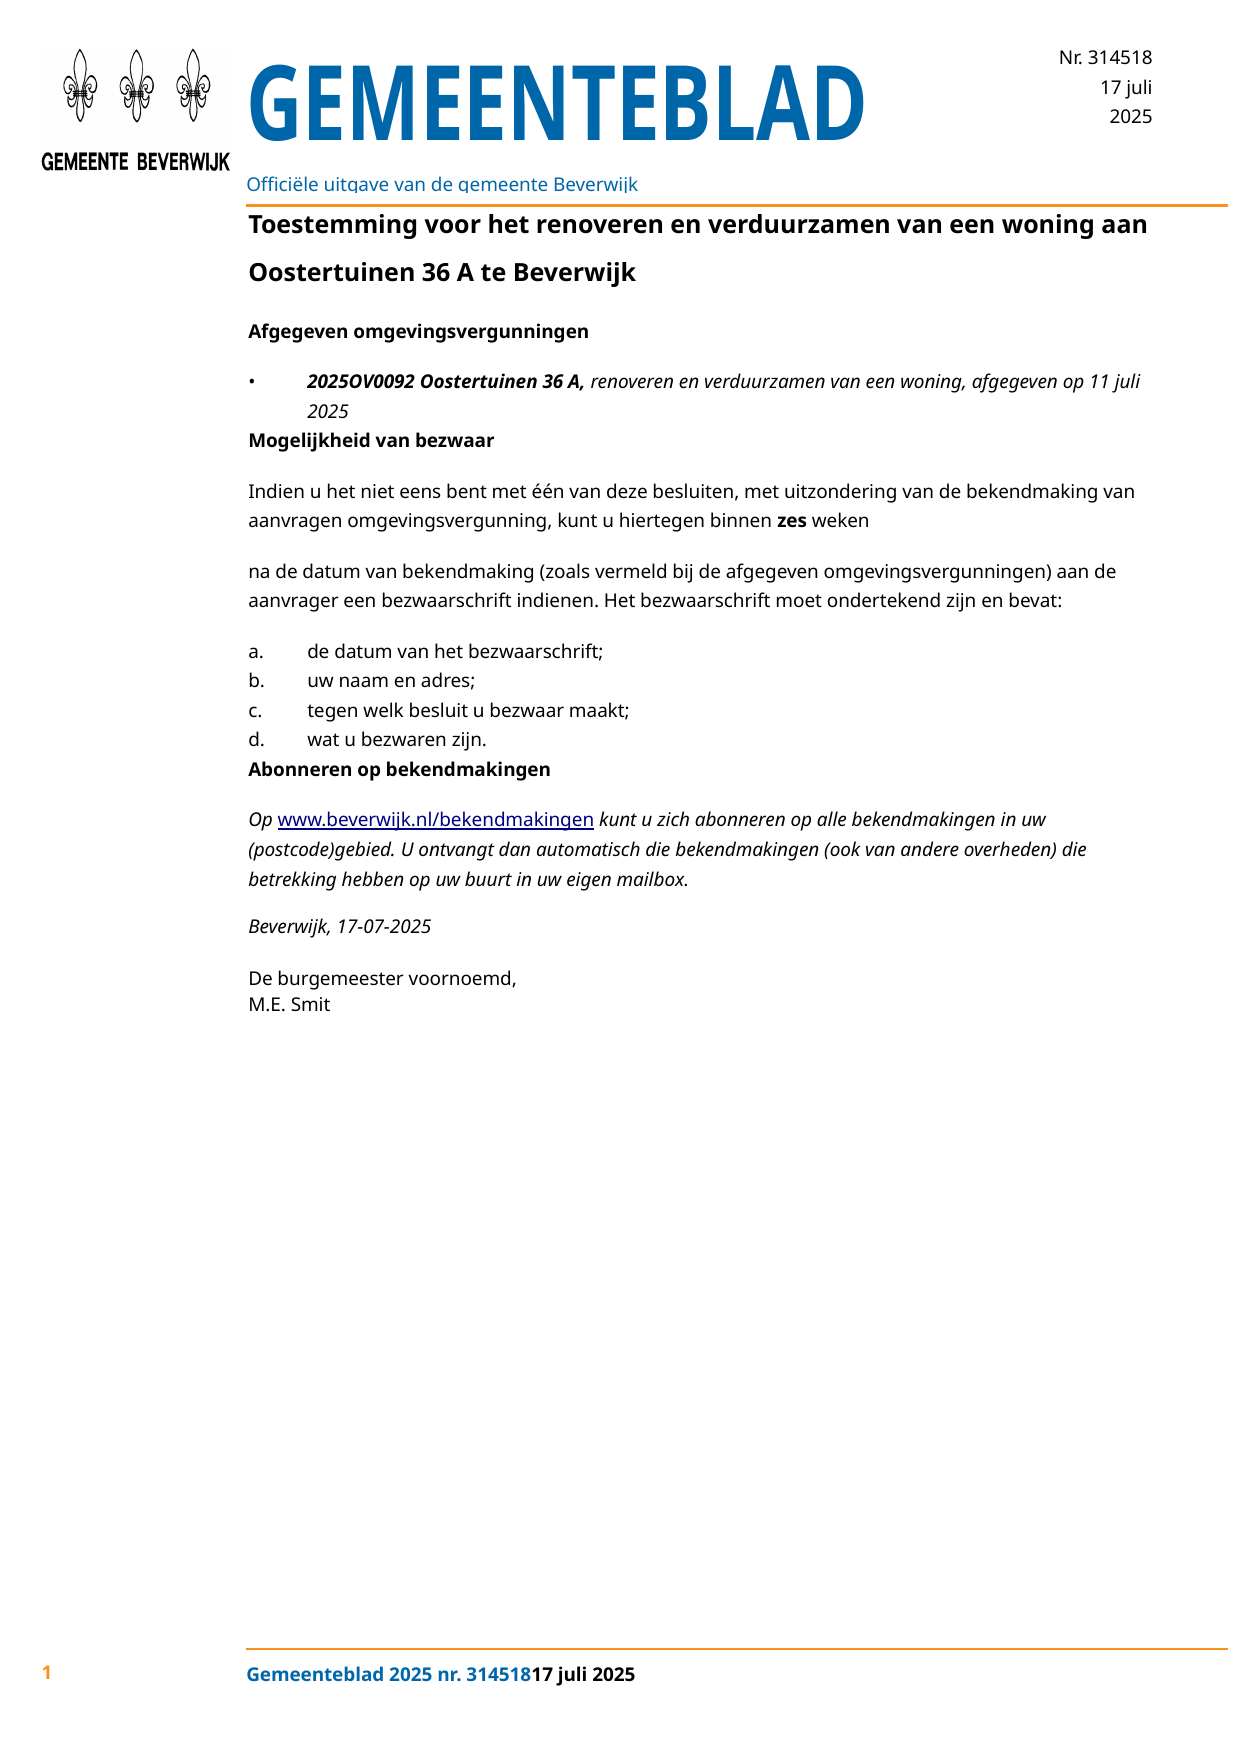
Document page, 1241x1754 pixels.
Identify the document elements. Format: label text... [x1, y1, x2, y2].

text M.E. Smit [248, 991, 1152, 1017]
list de datum van het bezwaarschrift; [248, 638, 1152, 664]
text De burgemeester voornoemd, [248, 965, 1152, 991]
list uw naam en adres; [248, 667, 1152, 693]
text Beverwijk, 17-07-2025 [248, 914, 1152, 939]
text Afgegeven omgevingsvergunningen [248, 318, 1152, 344]
list wat u bezwaren zijn. [248, 727, 1152, 752]
text Mogelijkheid van bezwaar [248, 427, 1152, 453]
text Abonneren op bekendmakingen [248, 756, 1152, 782]
list tegen welk besluit u bezwaar maakt; [248, 697, 1152, 723]
text Indien u het niet eens bent met één van deze besluiten, met uitzondering van de bekendmaking van aanvragen omgevingsvergunning, kunt u hiertegen binnen zes weken [248, 478, 1152, 533]
text na de datum van bekendmaking (zoals vermeld bij de afgegeven omgevingsvergunningen) aan de aanvrager een bezwaarschrift indienen. Het bezwaarschrift moet ondertekend zijn en bevat: [248, 558, 1152, 613]
list 2025OV0092 Oostertuinen 36 A, renoveren en verduurzamen van een woning, afgegeven op 11 juli 2025 [248, 368, 1152, 424]
picture [41, 47, 231, 172]
text Toestemming voor het renoveren en verduurzamen van een woning aan Oostertuinen 36 A te Beverwijk [248, 207, 1152, 288]
text Op www.beverwijk.nl/bekendmakingen kunt u zich abonneren op alle bekendmakingen in uw (postcode)gebied. U ontvangt dan automatisch die bekendmakingen (ook van andere overheden) die betrekking hebben op uw buurt in uw eigen mailbox. [248, 807, 1152, 892]
